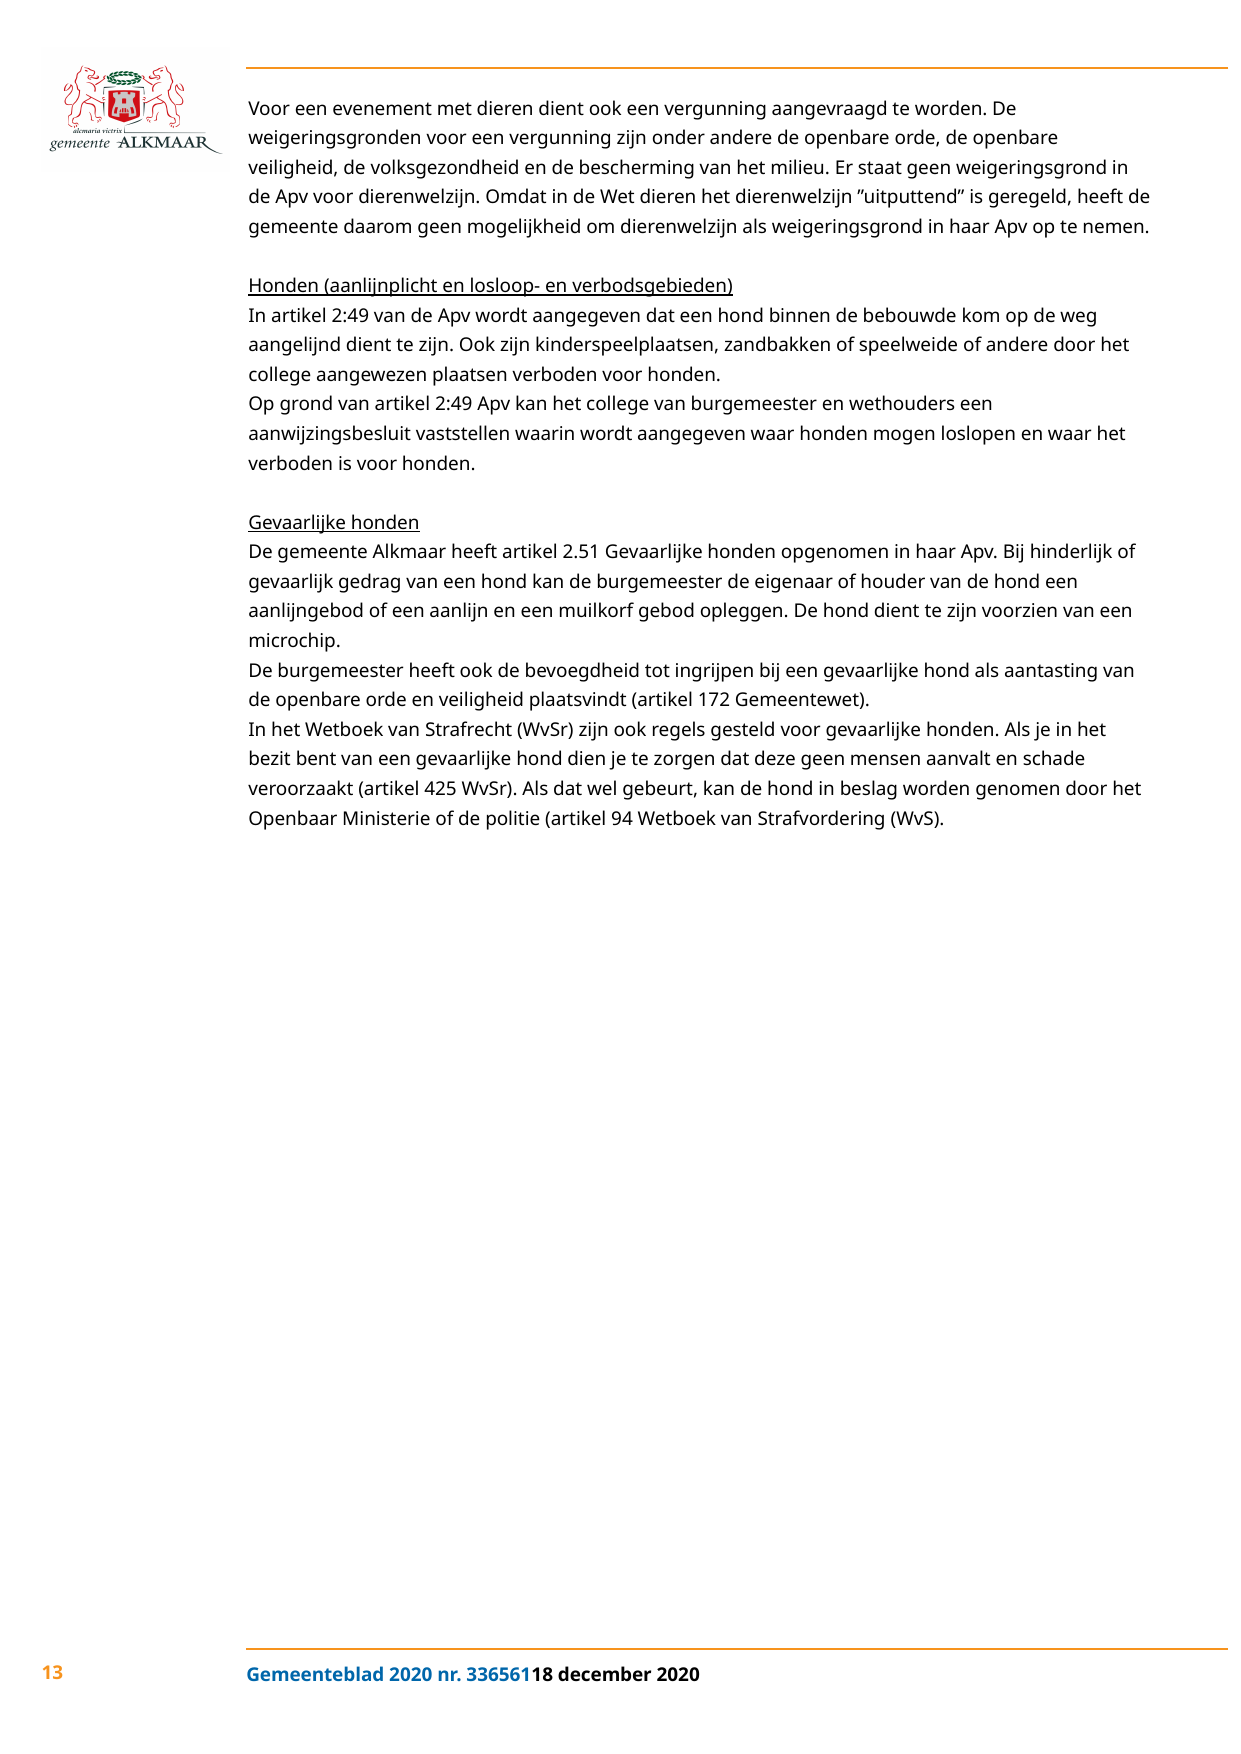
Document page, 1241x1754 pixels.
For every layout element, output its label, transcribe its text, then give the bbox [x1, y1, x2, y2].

text Honden (aanlijnplicht en losloop- en verbodsgebieden) [248, 272, 1152, 298]
picture [41, 47, 231, 172]
text Gevaarlijke honden [248, 509, 1152, 535]
text De burgemeester heeft ook de bevoegdheid tot ingrijpen bij een gevaarlijke hond als aantasting van de openbare orde en veiligheid plaatsvindt (artikel 172 Gemeentewet). [248, 657, 1152, 712]
text De gemeente Alkmaar heeft artikel 2.51 Gevaarlijke honden opgenomen in haar Apv. Bij hinderlijk of gevaarlijk gedrag van een hond kan de burgemeester de eigenaar of houder van de hond een aanlijngebod of een aanlijn en een muilkorf gebod opleggen. De hond dient te zijn voorzien van een microchip. [248, 538, 1152, 653]
text In het Wetboek van Strafrecht (WvSr) zijn ook regels gesteld voor gevaarlijke honden. Als je in het bezit bent van een gevaarlijke hond dien je te zorgen dat deze geen mensen aanvalt en schade veroorzaakt (artikel 425 WvSr). Als dat wel gebeurt, kan de hond in beslag worden genomen door het Openbaar Ministerie of de politie (artikel 94 Wetboek van Strafvordering (WvS). [248, 716, 1152, 831]
text Op grond van artikel 2:49 Apv kan het college van burgemeester en wethouders een aanwijzingsbesluit vaststellen waarin wordt aangegeven waar honden mogen loslopen en waar het verboden is voor honden. [248, 391, 1152, 476]
text In artikel 2:49 van de Apv wordt aangegeven dat een hond binnen de bebouwde kom op de weg aangelijnd dient te zijn. Ook zijn kinderspeelplaatsen, zandbakken of speelweide of andere door het college aangewezen plaatsen verboden voor honden. [248, 302, 1152, 387]
text Voor een evenement met dieren dient ook een vergunning aangevraagd te worden. De weigeringsgronden voor een vergunning zijn onder andere de openbare orde, de openbare veiligheid, de volksgezondheid en de bescherming van het milieu. Er staat geen weigeringsgrond in de Apv voor dierenwelzijn. Omdat in de Wet dieren het dierenwelzijn ”uitputtend” is geregeld, heeft de gemeente daarom geen mogelijkheid om dierenwelzijn als weigeringsgrond in haar Apv op te nemen. [248, 95, 1152, 239]
